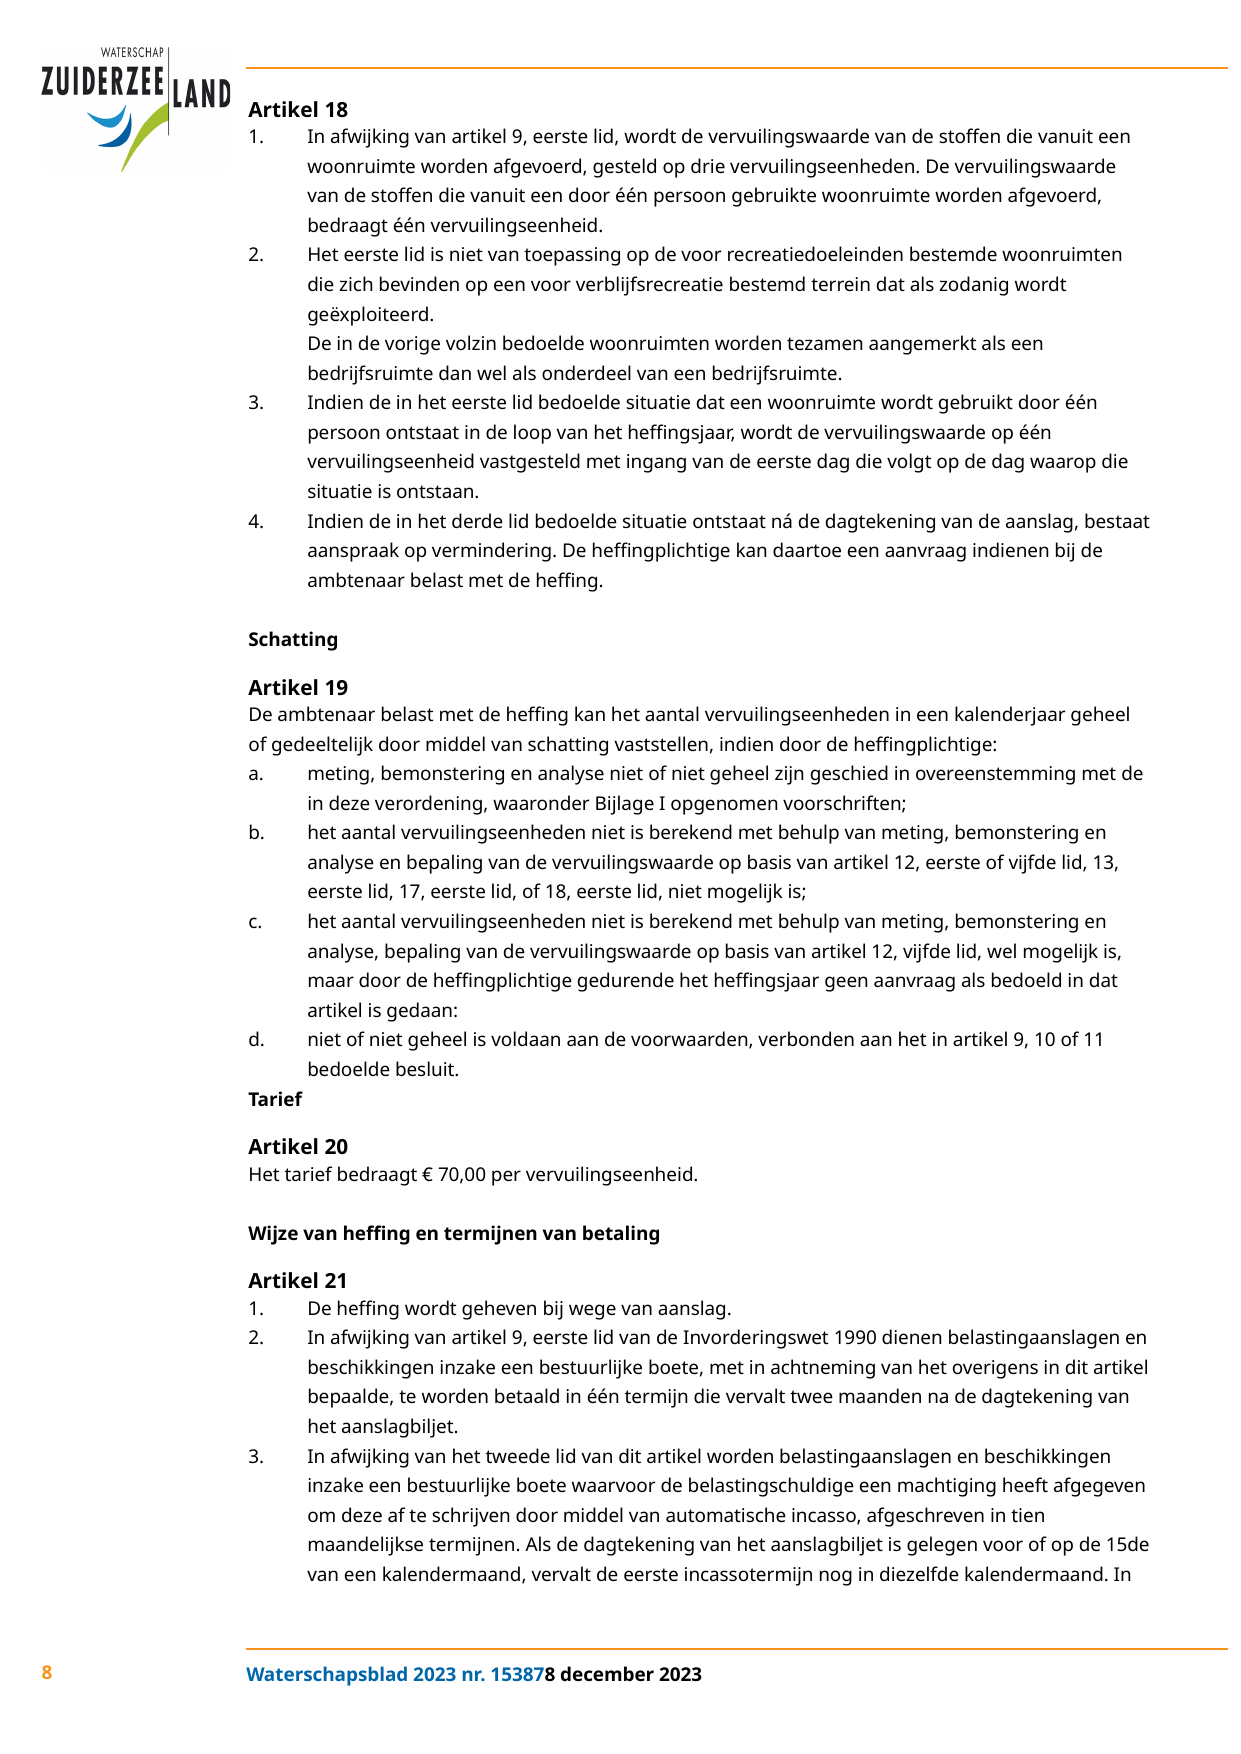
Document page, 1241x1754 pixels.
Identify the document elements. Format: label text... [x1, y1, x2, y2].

list De heffing wordt geheven bij wege van aanslag. [248, 1295, 1152, 1321]
text De ambtenaar belast met de heffing kan het aantal vervuilingseenheden in een kalenderjaar geheel of gedeeltelijk door middel van schatting vaststellen, indien door de heffingplichtige: [248, 701, 1152, 756]
list Het eerste lid is niet van toepassing op de voor recreatiedoeleinden bestemde woonruimten die zich bevinden op een voor verblijfsrecreatie bestemd terrein dat als zodanig wordt geëxploiteerd. [248, 242, 1152, 326]
text Artikel 21 [248, 1266, 1152, 1295]
list De in de vorige volzin bedoelde woonruimten worden tezamen aangemerkt als een bedrijfsruimte dan wel als onderdeel van een bedrijfsruimte. [248, 330, 1152, 386]
text Artikel 19 [248, 673, 1152, 701]
text Het tarief bedraagt € 70,00 per vervuilingseenheid. [248, 1161, 1152, 1186]
list het aantal vervuilingseenheden niet is berekend met behulp van meting, bemonstering en analyse en bepaling van de vervuilingswaarde op basis van artikel 12, eerste of vijfde lid, 13, eerste lid, 17, eerste lid, of 18, eerste lid, niet mogelijk is; [248, 819, 1152, 904]
text Schatting [248, 626, 1152, 652]
picture [41, 47, 231, 172]
text Wijze van heffing en termijnen van betaling [248, 1220, 1152, 1246]
text Tarief [248, 1086, 1152, 1111]
list niet of niet geheel is voldaan aan de voorwaarden, verbonden aan het in artikel 9, 10 of 11 bedoelde besluit. [248, 1027, 1152, 1082]
text Artikel 18 [248, 95, 1152, 123]
list meting, bemonstering en analyse niet of niet geheel zijn geschied in overeenstemming met de in deze verordening, waaronder Bijlage I opgenomen voorschriften; [248, 760, 1152, 816]
list Indien de in het derde lid bedoelde situatie ontstaat ná de dagtekening van de aanslag, bestaat aanspraak op vermindering. De heffingplichtige kan daartoe een aanvraag indienen bij de ambtenaar belast met de heffing. [248, 508, 1152, 593]
text Artikel 20 [248, 1132, 1152, 1161]
list Indien de in het eerste lid bedoelde situatie dat een woonruimte wordt gebruikt door één persoon ontstaat in de loop van het heffingsjaar, wordt de vervuilingswaarde op één vervuilingseenheid vastgesteld met ingang van de eerste dag die volgt op de dag waarop die situatie is ontstaan. [248, 389, 1152, 504]
list het aantal vervuilingseenheden niet is berekend met behulp van meting, bemonstering en analyse, bepaling van de vervuilingswaarde op basis van artikel 12, vijfde lid, wel mogelijk is, maar door de heffingplichtige gedurende het heffingsjaar geen aanvraag als bedoeld in dat artikel is gedaan: [248, 908, 1152, 1023]
list In afwijking van het tweede lid van dit artikel worden belastingaanslagen en beschikkingen inzake een bestuurlijke boete waarvoor de belastingschuldige een machtiging heeft afgegeven om deze af te schrijven door middel van automatische incasso, afgeschreven in tien maandelijkse termijnen. Als de dagtekening van het aanslagbiljet is gelegen voor of op de 15de van een kalendermaand, vervalt de eerste incassotermijn nog in diezelfde kalendermaand. In [248, 1443, 1152, 1587]
list In afwijking van artikel 9, eerste lid van de Invorderingswet 1990 dienen belastingaanslagen en beschikkingen inzake een bestuurlijke boete, met in achtneming van het overigens in dit artikel bepaalde, te worden betaald in één termijn die vervalt twee maanden na de dagtekening van het aanslagbiljet. [248, 1324, 1152, 1439]
list In afwijking van artikel 9, eerste lid, wordt de vervuilingswaarde van de stoffen die vanuit een woonruimte worden afgevoerd, gesteld op drie vervuilingseenheden. De vervuilingswaarde van de stoffen die vanuit een door één persoon gebruikte woonruimte worden afgevoerd, bedraagt één vervuilingseenheid. [248, 123, 1152, 238]
